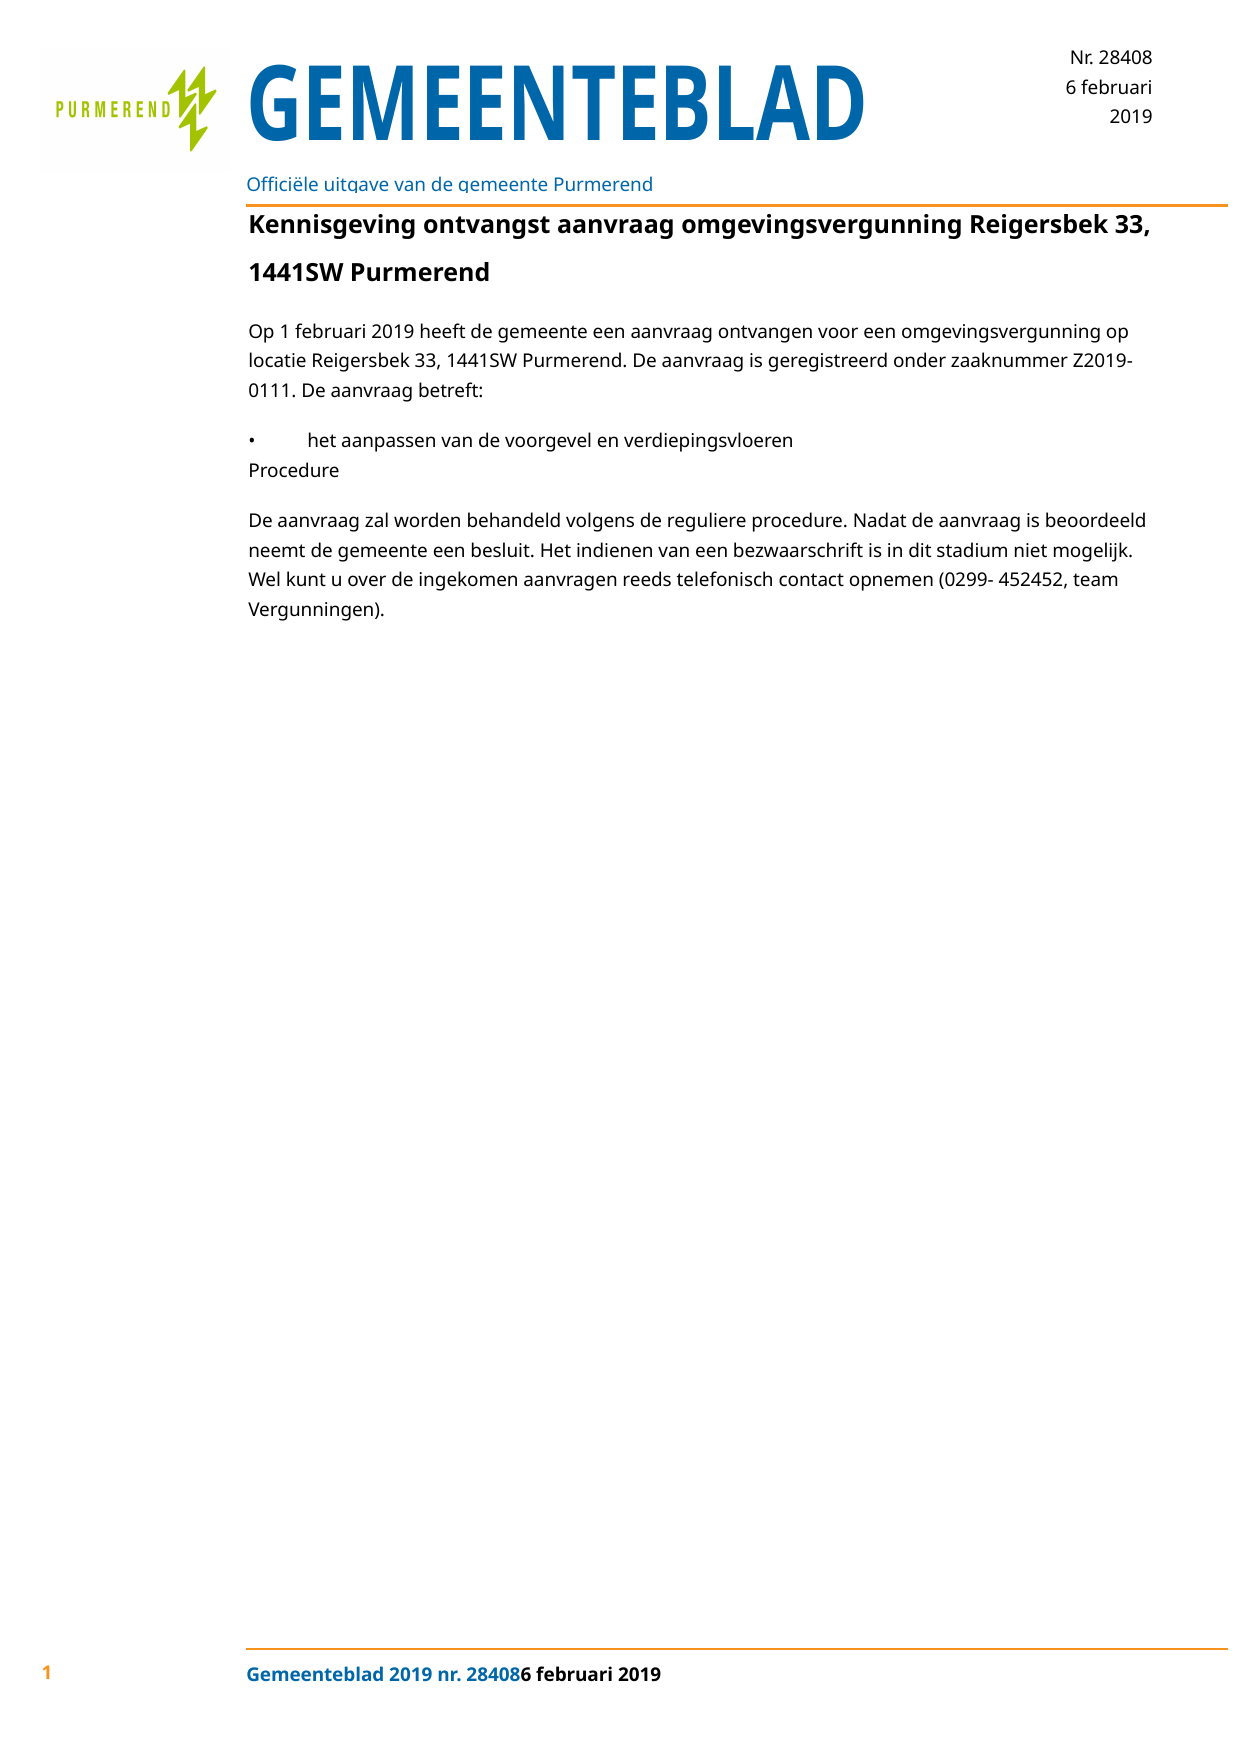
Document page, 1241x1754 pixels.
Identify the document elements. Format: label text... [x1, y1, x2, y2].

picture [41, 47, 231, 172]
text Op 1 februari 2019 heeft de gemeente een aanvraag ontvangen voor een omgevingsvergunning op locatie Reigersbek 33, 1441SW Purmerend. De aanvraag is geregistreerd onder zaaknummer Z2019-0111. De aanvraag betreft: [248, 318, 1152, 403]
text De aanvraag zal worden behandeld volgens de reguliere procedure. Nadat de aanvraag is beoordeeld neemt de gemeente een besluit. Het indienen van een bezwaarschrift is in dit stadium niet mogelijk. Wel kunt u over de ingekomen aanvragen reeds telefonisch contact opnemen (0299- 452452, team Vergunningen). [248, 507, 1152, 622]
text Procedure [248, 457, 1152, 483]
text Kennisgeving ontvangst aanvraag omgevingsvergunning Reigersbek 33, 1441SW Purmerend [248, 207, 1152, 288]
list het aanpassen van de voorgevel en verdiepingsvloeren [248, 427, 1152, 453]
